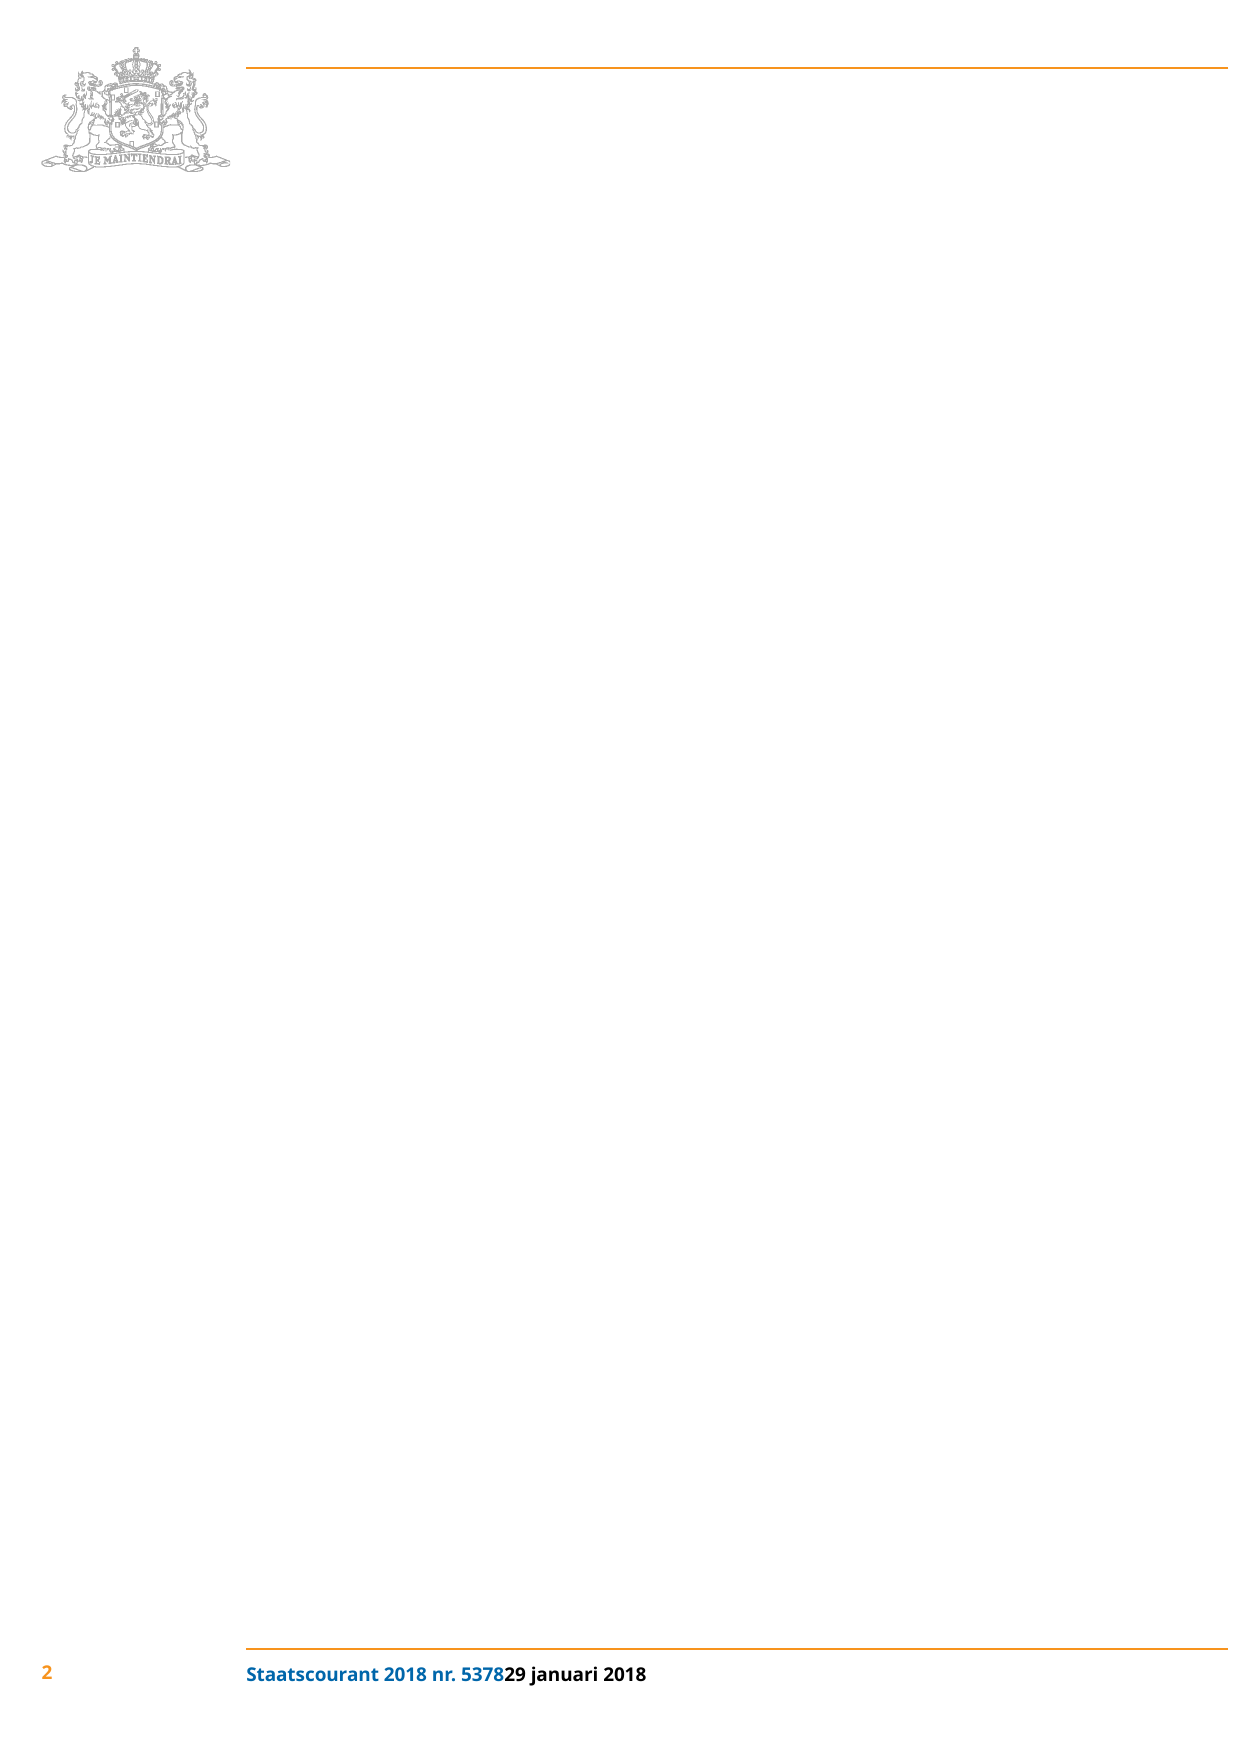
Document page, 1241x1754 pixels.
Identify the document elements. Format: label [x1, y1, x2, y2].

picture [41, 47, 231, 172]
